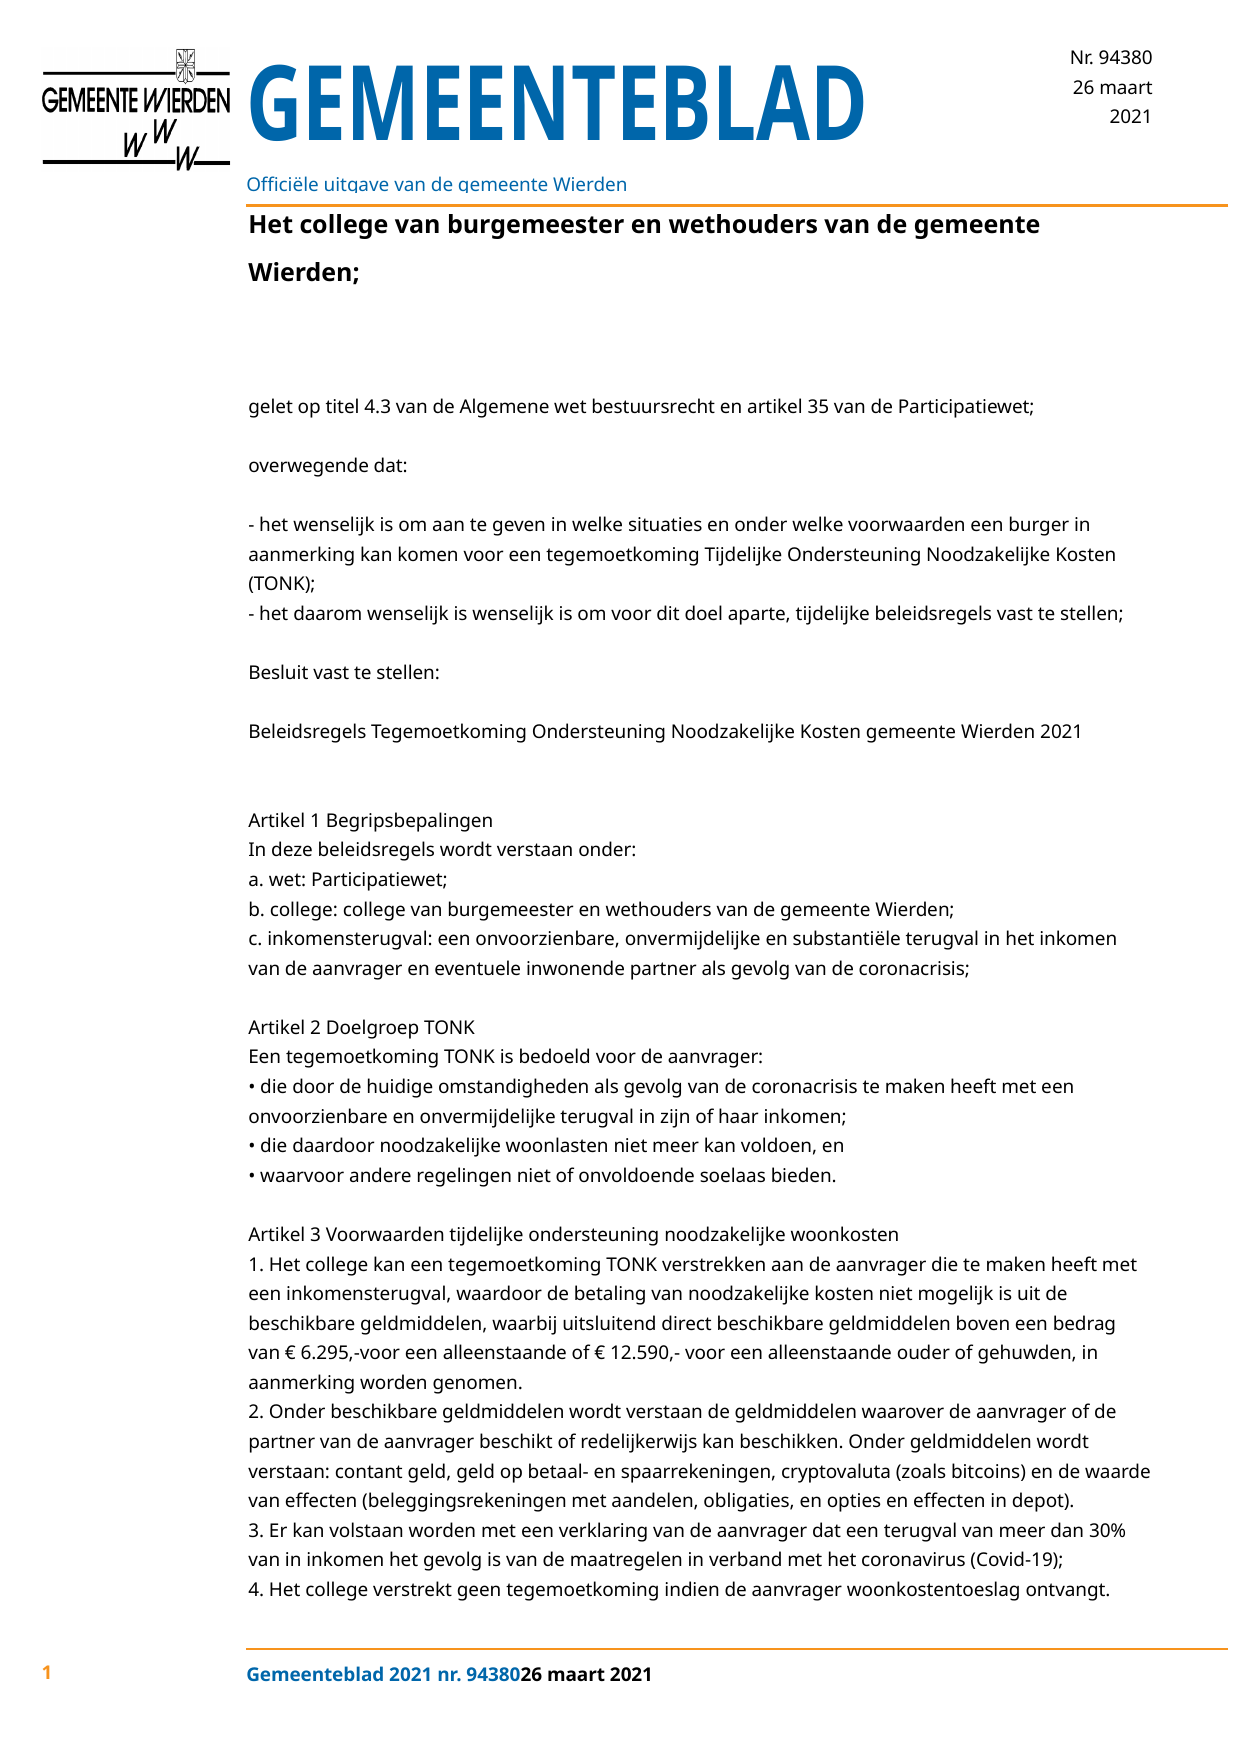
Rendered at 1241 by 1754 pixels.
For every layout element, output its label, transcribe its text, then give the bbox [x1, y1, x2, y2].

text - het daarom wenselijk is wenselijk is om voor dit doel aparte, tijdelijke beleidsregels vast te stellen; [248, 600, 1152, 626]
text - het wenselijk is om aan te geven in welke situaties en onder welke voorwaarden een burger in aanmerking kan komen voor een tegemoetkoming Tijdelijke Ondersteuning Noodzakelijke Kosten (TONK); [248, 511, 1152, 596]
text Een tegemoetkoming TONK is bedoeld voor de aanvrager: [248, 1044, 1152, 1069]
text Artikel 3 Voorwaarden tijdelijke ondersteuning noodzakelijke woonkosten [248, 1221, 1152, 1247]
text Artikel 1 Begripsbepalingen [248, 807, 1152, 833]
text In deze beleidsregels wordt verstaan onder: [248, 837, 1152, 862]
text Het college van burgemeester en wethouders van de gemeente Wierden; [248, 207, 1152, 288]
text 1. Het college kan een tegemoetkoming TONK verstrekken aan de aanvrager die te maken heeft met een inkomensterugval, waardoor de betaling van noodzakelijke kosten niet mogelijk is uit de beschikbare geldmiddelen, waarbij uitsluitend direct beschikbare geldmiddelen boven een bedrag van € 6.295,-voor een alleenstaande of € 12.590,- voor een alleenstaande ouder of gehuwden, in aanmerking worden genomen. [248, 1251, 1152, 1395]
text b. college: college van burgemeester en wethouders van de gemeente Wierden; [248, 896, 1152, 922]
text c. inkomensterugval: een onvoorzienbare, onvermijdelijke en substantiële terugval in het inkomen van de aanvrager en eventuele inwonende partner als gevolg van de coronacrisis; [248, 925, 1152, 981]
text Beleidsregels Tegemoetkoming Ondersteuning Noodzakelijke Kosten gemeente Wierden 2021 [248, 718, 1152, 744]
text • die daardoor noodzakelijke woonlasten niet meer kan voldoen, en [248, 1132, 1152, 1158]
text • die door de huidige omstandigheden als gevolg van de coronacrisis te maken heeft met een onvoorzienbare en onvermijdelijke terugval in zijn of haar inkomen; [248, 1073, 1152, 1129]
text a. wet: Participatiewet; [248, 866, 1152, 892]
text overwegende dat: [248, 452, 1152, 478]
text Besluit vast te stellen: [248, 659, 1152, 685]
text gelet op titel 4.3 van de Algemene wet bestuursrecht en artikel 35 van de Participatiewet; [248, 393, 1152, 419]
text 4. Het college verstrekt geen tegemoetkoming indien de aanvrager woonkostentoeslag ontvangt. [248, 1576, 1152, 1602]
text 3. Er kan volstaan worden met een verklaring van de aanvrager dat een terugval van meer dan 30% van in inkomen het gevolg is van de maatregelen in verband met het coronavirus (Covid-19); [248, 1517, 1152, 1572]
text Artikel 2 Doelgroep TONK [248, 1014, 1152, 1040]
picture [41, 47, 231, 172]
text • waarvoor andere regelingen niet of onvoldoende soelaas bieden. [248, 1162, 1152, 1188]
text 2. Onder beschikbare geldmiddelen wordt verstaan de geldmiddelen waarover de aanvrager of de partner van de aanvrager beschikt of redelijkerwijs kan beschikken. Onder geldmiddelen wordt verstaan: contant geld, geld op betaal- en spaarrekeningen, cryptovaluta (zoals bitcoins) en de waarde van effecten (beleggingsrekeningen met aandelen, obligaties, en opties en effecten in depot). [248, 1399, 1152, 1513]
